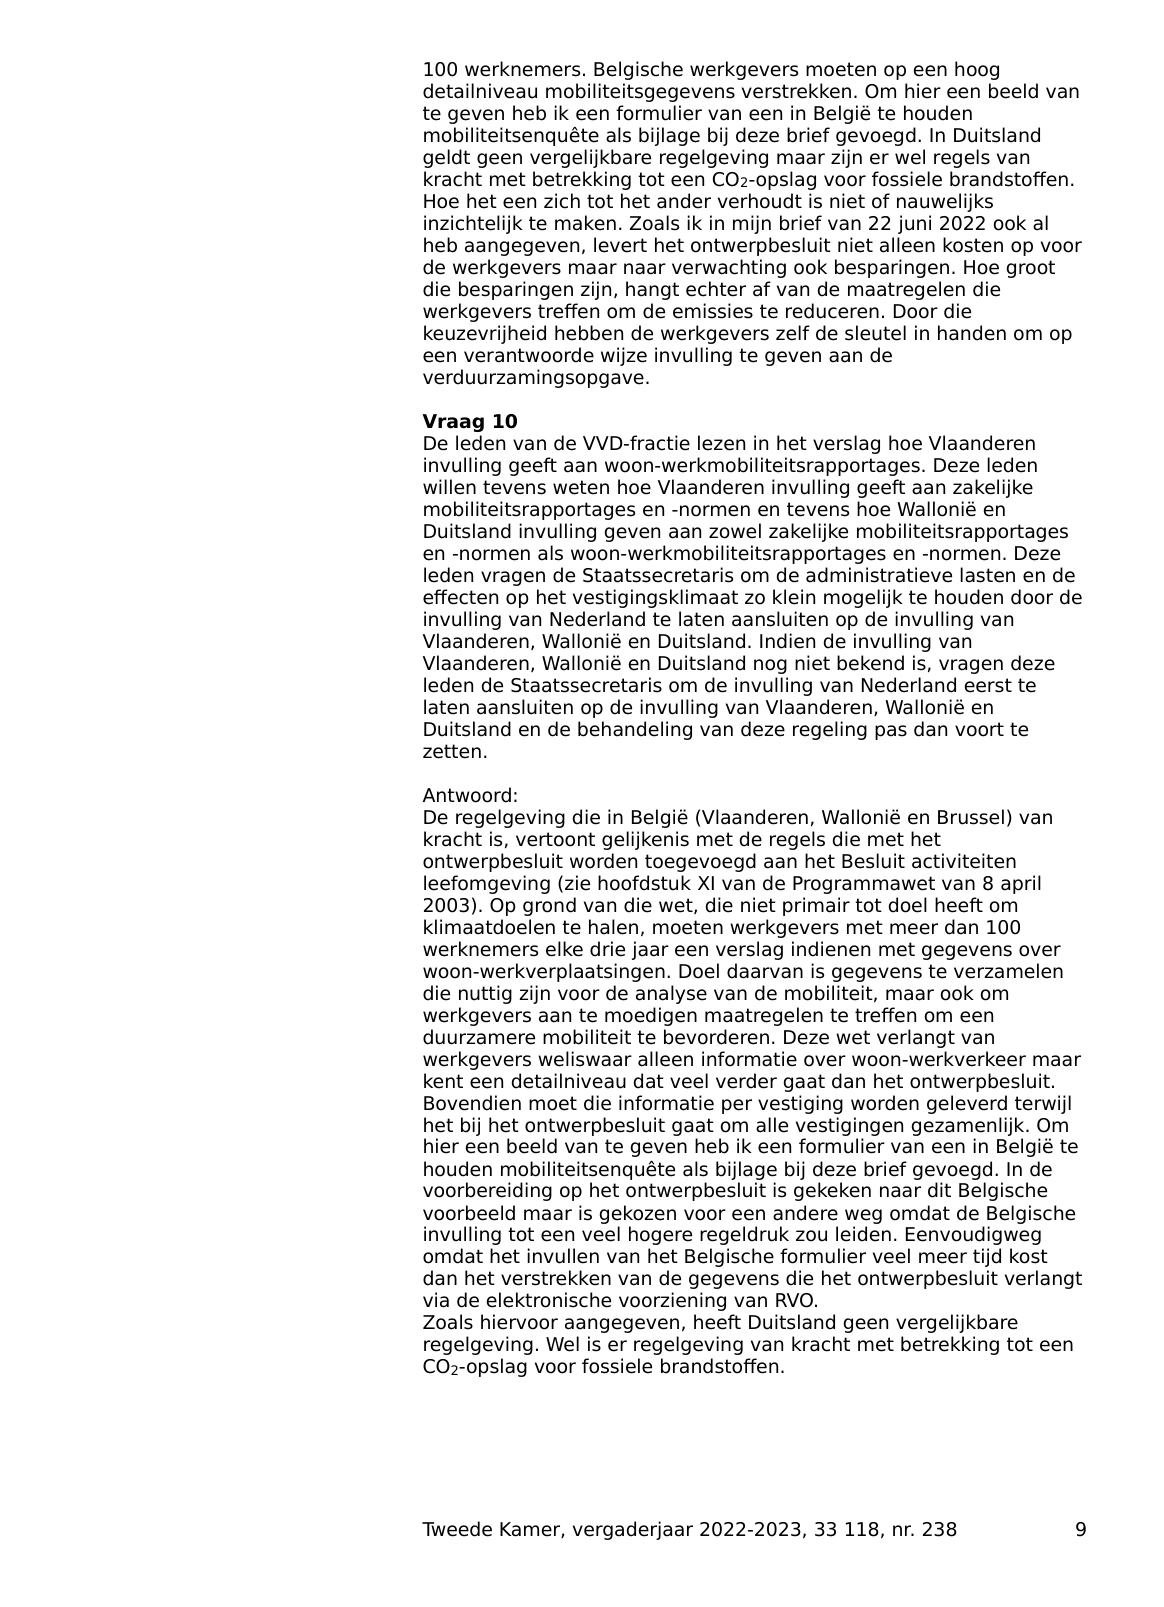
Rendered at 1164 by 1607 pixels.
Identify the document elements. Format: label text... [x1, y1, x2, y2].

text De regelgeving die in België (Vlaanderen, Wallonië en Brussel) van kracht is, vertoont gelijkenis met de regels die met het ontwerpbesluit worden toegevoegd aan het Besluit activiteiten leefomgeving (zie hoofdstuk XI van de Programmawet van 8 april 2003). Op grond van die wet, die niet primair tot doel heeft om klimaatdoelen te halen, moeten werkgevers met meer dan 100 werknemers elke drie jaar een verslag indienen met gegevens over woon-werkverplaatsingen. Doel daarvan is gegevens te verzamelen die nuttig zijn voor de analyse van de mobiliteit, maar ook om werkgevers aan te moedigen maatregelen te treffen om een duurzamere mobiliteit te bevorderen. Deze wet verlangt van werkgevers weliswaar alleen informatie over woon-werkverkeer maar kent een detailniveau dat veel verder gaat dan het ontwerpbesluit. Bovendien moet die informatie per vestiging worden geleverd terwijl het bij het ontwerpbesluit gaat om alle vestigingen gezamenlijk. Om hier een beeld van te geven heb ik een formulier van een in België te houden mobiliteitsenquête als bijlage bij deze brief gevoegd. In de voorbereiding op het ontwerpbesluit is gekeken naar dit Belgische voorbeeld maar is gekozen voor een andere weg omdat de Belgische invulling tot een veel hogere regeldruk zou leiden. Eenvoudigweg omdat het invullen van het Belgische formulier veel meer tijd kost dan het verstrekken van de gegevens die het ontwerpbesluit verlangt via de elektronische voorziening van RVO. [422, 807, 1087, 1312]
text Antwoord: [422, 785, 1087, 807]
text Zoals hiervoor aangegeven, heeft Duitsland geen vergelijkbare regelgeving. Wel is er regelgeving van kracht met betrekking tot een CO2-opslag voor fossiele brandstoffen. [422, 1312, 1087, 1378]
text De leden van de VVD-fractie lezen in het verslag hoe Vlaanderen invulling geeft aan woon-werkmobiliteitsrapportages. Deze leden willen tevens weten hoe Vlaanderen invulling geeft aan zakelijke mobiliteitsrapportages en -normen en tevens hoe Wallonië en Duitsland invulling geven aan zowel zakelijke mobiliteitsrapportages en -normen als woon-werkmobiliteitsrapportages en -normen. Deze leden vragen de Staatssecretaris om de administratieve lasten en de effecten op het vestigingsklimaat zo klein mogelijk te houden door de invulling van Nederland te laten aansluiten op de invulling van Vlaanderen, Wallonië en Duitsland. Indien de invulling van Vlaanderen, Wallonië en Duitsland nog niet bekend is, vragen deze leden de Staatssecretaris om de invulling van Nederland eerst te laten aansluiten op de invulling van Vlaanderen, Wallonië en Duitsland en de behandeling van deze regeling pas dan voort te zetten. [422, 433, 1087, 763]
subtitle Vraag 10 [422, 411, 1087, 433]
text 100 werknemers. Belgische werkgevers moeten op een hoog detailniveau mobiliteitsgegevens verstrekken. Om hier een beeld van te geven heb ik een formulier van een in België te houden mobiliteitsenquête als bijlage bij deze brief gevoegd. In Duitsland geldt geen vergelijkbare regelgeving maar zijn er wel regels van kracht met betrekking tot een CO2-opslag voor fossiele brandstoffen. Hoe het een zich tot het ander verhoudt is niet of nauwelijks inzichtelijk te maken. Zoals ik in mijn brief van 22 juni 2022 ook al heb aangegeven, levert het ontwerpbesluit niet alleen kosten op voor de werkgevers maar naar verwachting ook besparingen. Hoe groot die besparingen zijn, hangt echter af van de maatregelen die werkgevers treffen om de emissies te reduceren. Door die keuzevrijheid hebben de werkgevers zelf de sleutel in handen om op een verantwoorde wijze invulling te geven aan de verduurzamingsopgave. [422, 59, 1087, 389]
